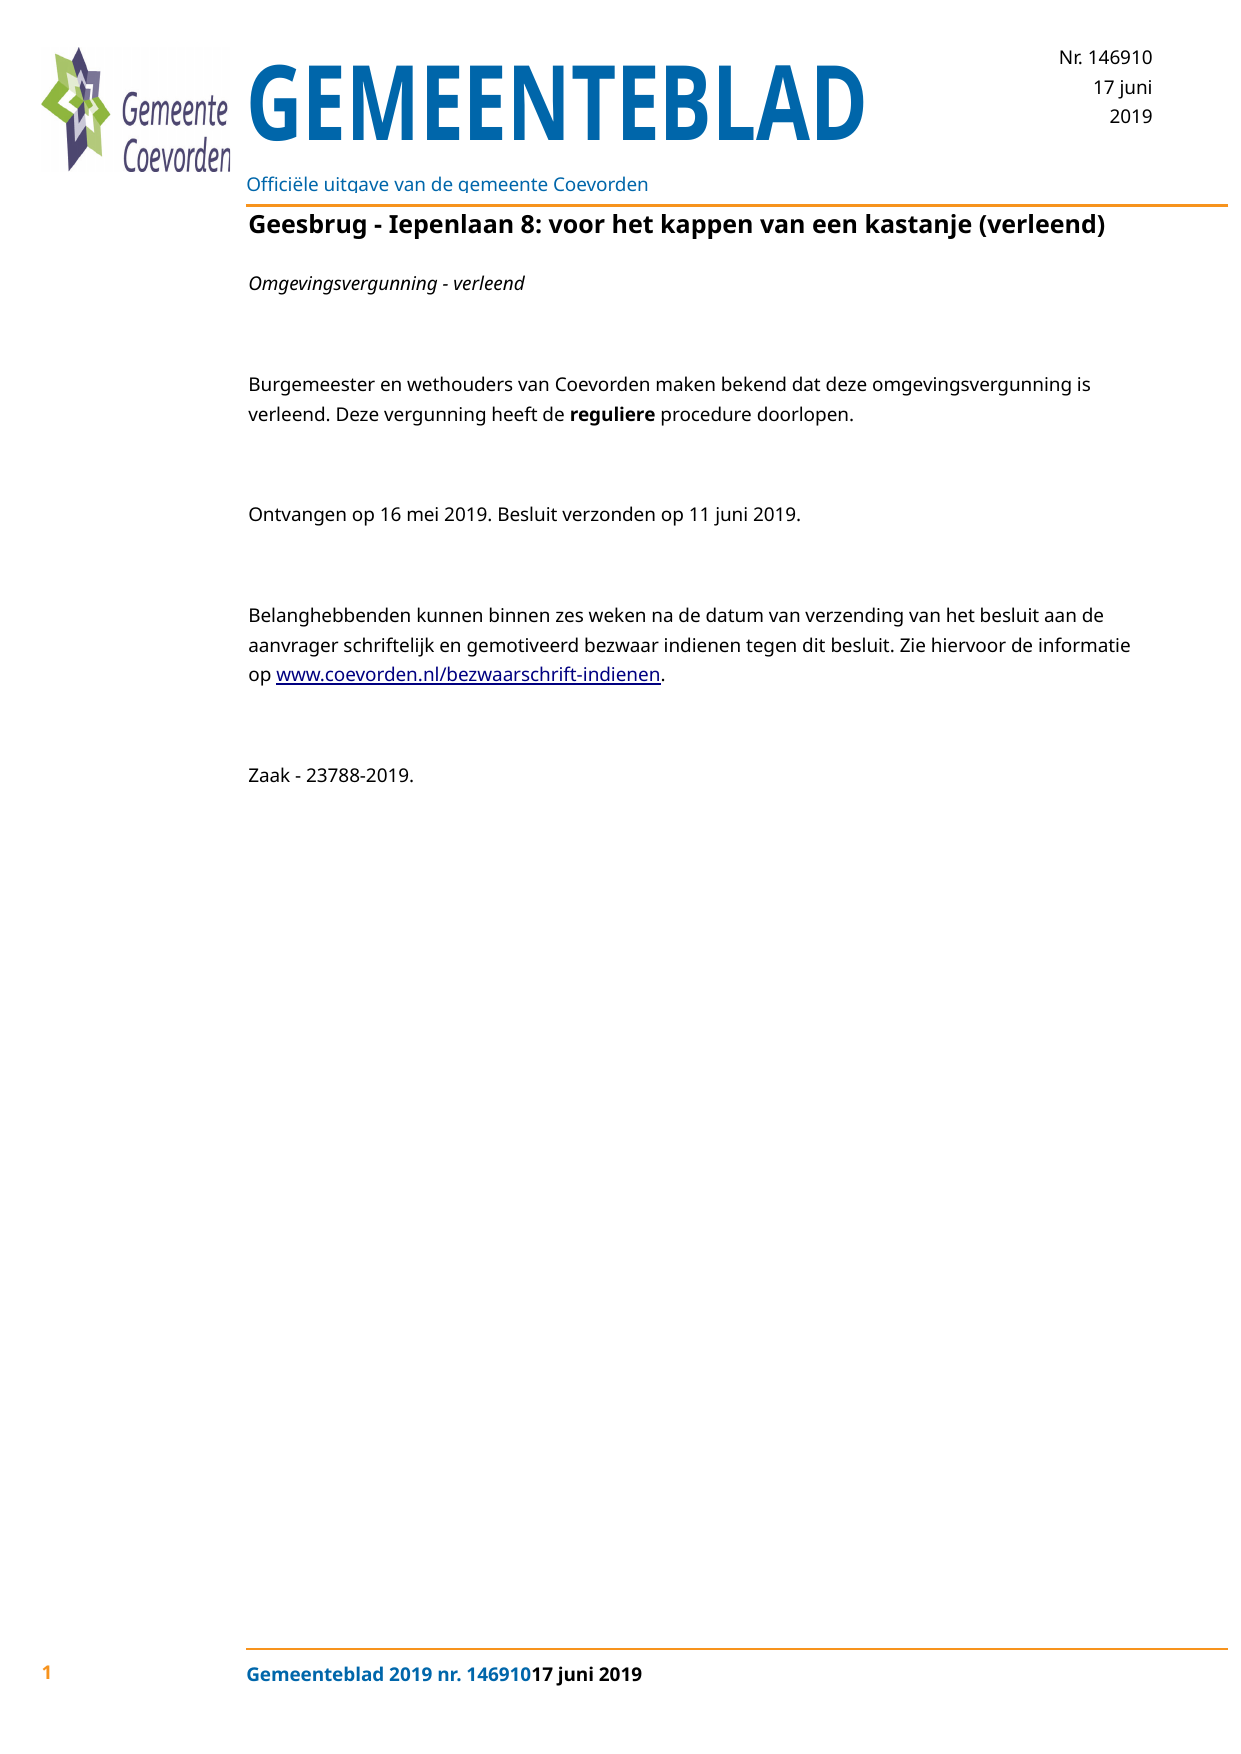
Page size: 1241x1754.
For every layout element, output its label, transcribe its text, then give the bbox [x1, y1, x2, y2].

text Burgemeester en wethouders van Coevorden maken bekend dat deze omgevingsvergunning is verleend. Deze vergunning heeft de reguliere procedure doorlopen. [248, 371, 1152, 426]
text Ontvangen op 16 mei 2019. Besluit verzonden op 11 juni 2019. [248, 502, 1152, 527]
text Belanghebbenden kunnen binnen zes weken na de datum van verzending van het besluit aan de aanvrager schriftelijk en gemotiveerd bezwaar indienen tegen dit besluit. Zie hiervoor de informatie op www.coevorden.nl/bezwaarschrift-indienen. [248, 602, 1152, 687]
picture [41, 47, 231, 172]
text Omgevingsvergunning - verleend [248, 270, 1152, 296]
text Zaak - 23788-2019. [248, 762, 1152, 788]
text Geesbrug - Iepenlaan 8: voor het kappen van een kastanje (verleend) [248, 207, 1152, 241]
